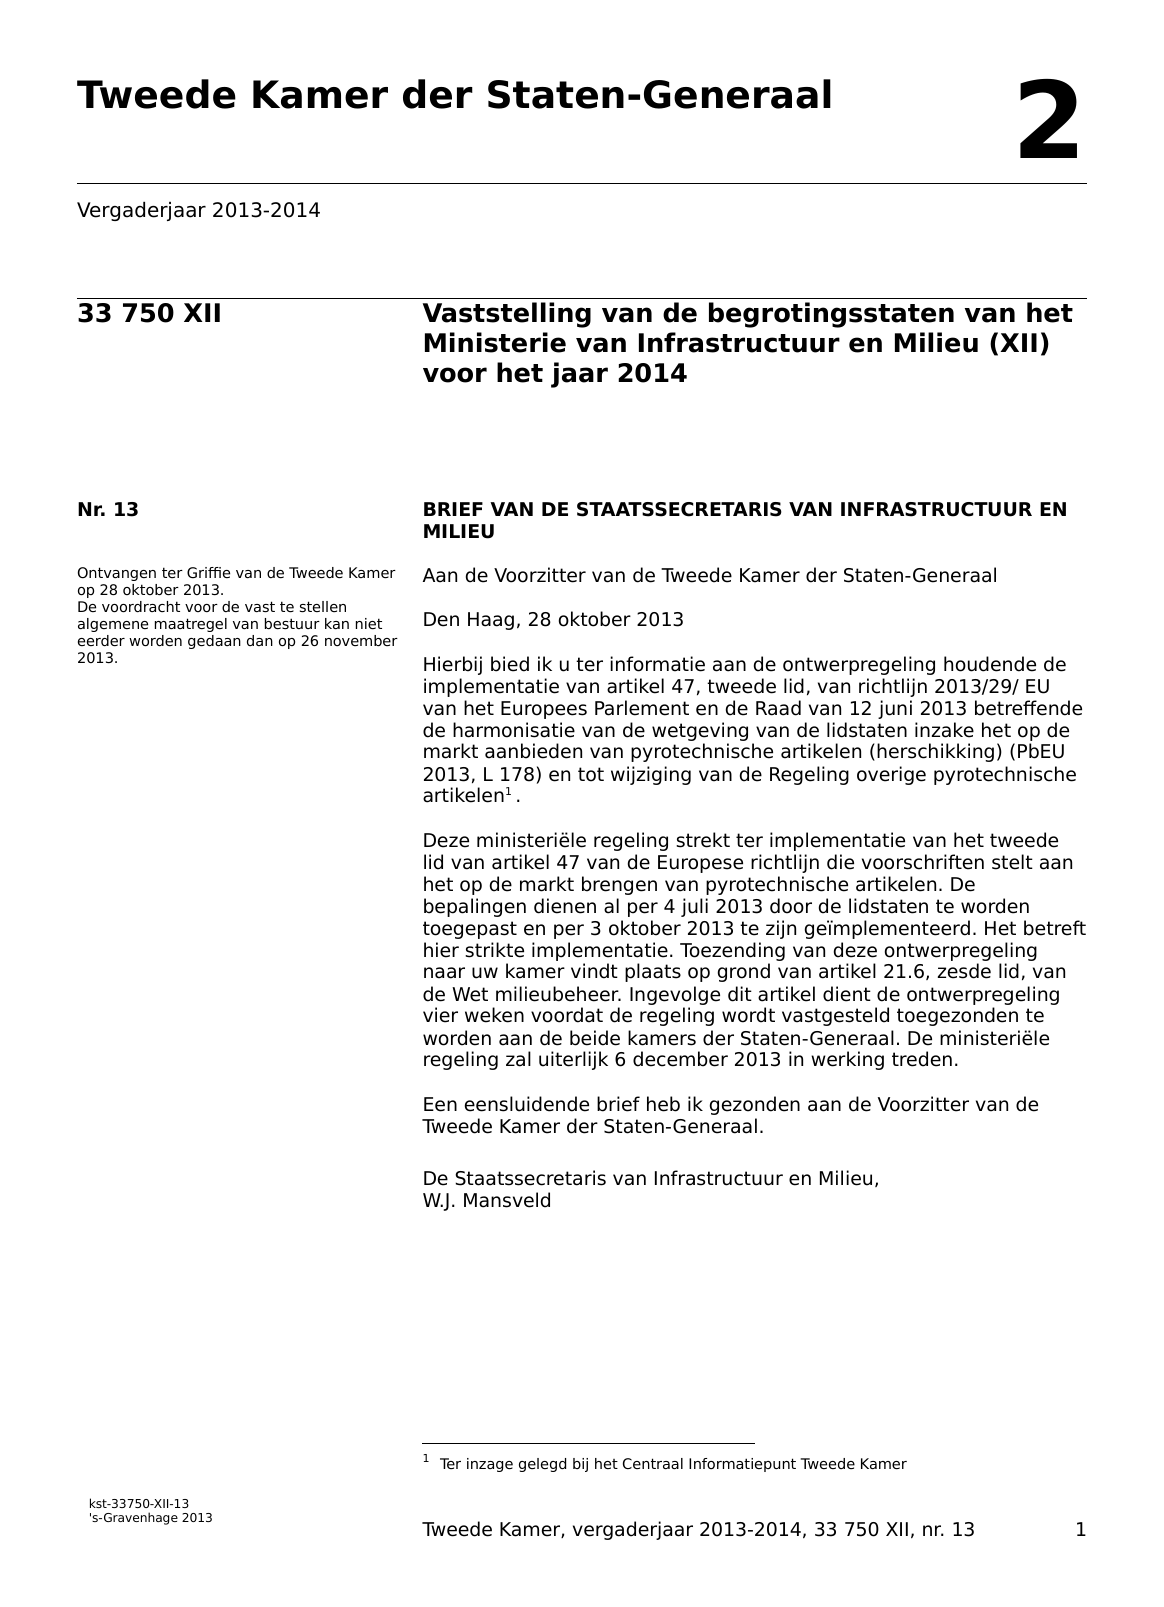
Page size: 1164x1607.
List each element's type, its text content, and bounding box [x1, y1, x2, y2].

table_cell Vergaderjaar 2013-2014 [77, 184, 1087, 298]
subtitle Nr. 13 BRIEF VAN DE STAATSSECRETARIS VAN INFRASTRUCTUUR EN MILIEU [77, 499, 1087, 543]
text Deze ministeriële regeling strekt ter implementatie van het tweede lid van artikel 47 van de Europese richtlijn die voorschriften stelt aan het op de markt brengen van pyrotechnische artikelen. De bepalingen dienen al per 4 juli 2013 door de lidstaten te worden toegepast en per 3 oktober 2013 te zijn geïmplementeerd. Het betreft hier strikte implementatie. Toezending van deze ontwerpregeling naar uw kamer vindt plaats op grond van artikel 21.6, zesde lid, van de Wet milieubeheer. Ingevolge dit artikel dient de ontwerpregeling vier weken voordat de regeling wordt vastgesteld toegezonden te worden aan de beide kamers der Staten-Generaal. De ministeriële regeling zal uiterlijk 6 december 2013 in werking treden. [422, 829, 1087, 1071]
text Hierbij bied ik u ter informatie aan de ontwerpregeling houdende de implementatie van artikel 47, tweede lid, van richtlijn 2013/29/ EU van het Europees Parlement en de Raad van 12 juni 2013 betreffende de harmonisatie van de wetgeving van de lidstaten inzake het op de markt aanbieden van pyrotechnische artikelen (herschikking) (PbEU 2013, L 178) en tot wijziging van de Regeling overige pyrotechnische artikelen. [422, 653, 1087, 807]
text De voordracht voor de vast te stellen algemene maatregel van bestuur kan niet eerder worden gedaan dan op 26 november 2013. [77, 599, 399, 666]
text Den Haag, 28 oktober 2013 [422, 609, 1087, 631]
text Aan de Voorzitter van de Tweede Kamer der Staten-Generaal [422, 565, 1087, 587]
table_header Tweede Kamer der Staten-Generaal [77, 59, 886, 183]
text Ter inzage gelegd bij het Centraal Informatiepunt Tweede Kamer [422, 1452, 1087, 1474]
text Een eensluidende brief heb ik gezonden aan de Voorzitter van de Tweede Kamer der Staten-Generaal. [422, 1093, 1087, 1137]
text De Staatssecretaris van Infrastructuur en Milieu, W.J. Mansveld [422, 1167, 1087, 1211]
text kst-33750-XII-13 [88, 1497, 323, 1511]
table_header 2 [886, 59, 1087, 183]
text 's-Gravenhage 2013 [88, 1511, 323, 1525]
text Ontvangen ter Griffie van de Tweede Kamer op 28 oktober 2013. [77, 565, 399, 599]
subtitle 33 750 XII Vaststelling van de begrotingsstaten van het Ministerie van Infrastructuur en Milieu (XII) voor het jaar 2014 [77, 299, 1087, 388]
